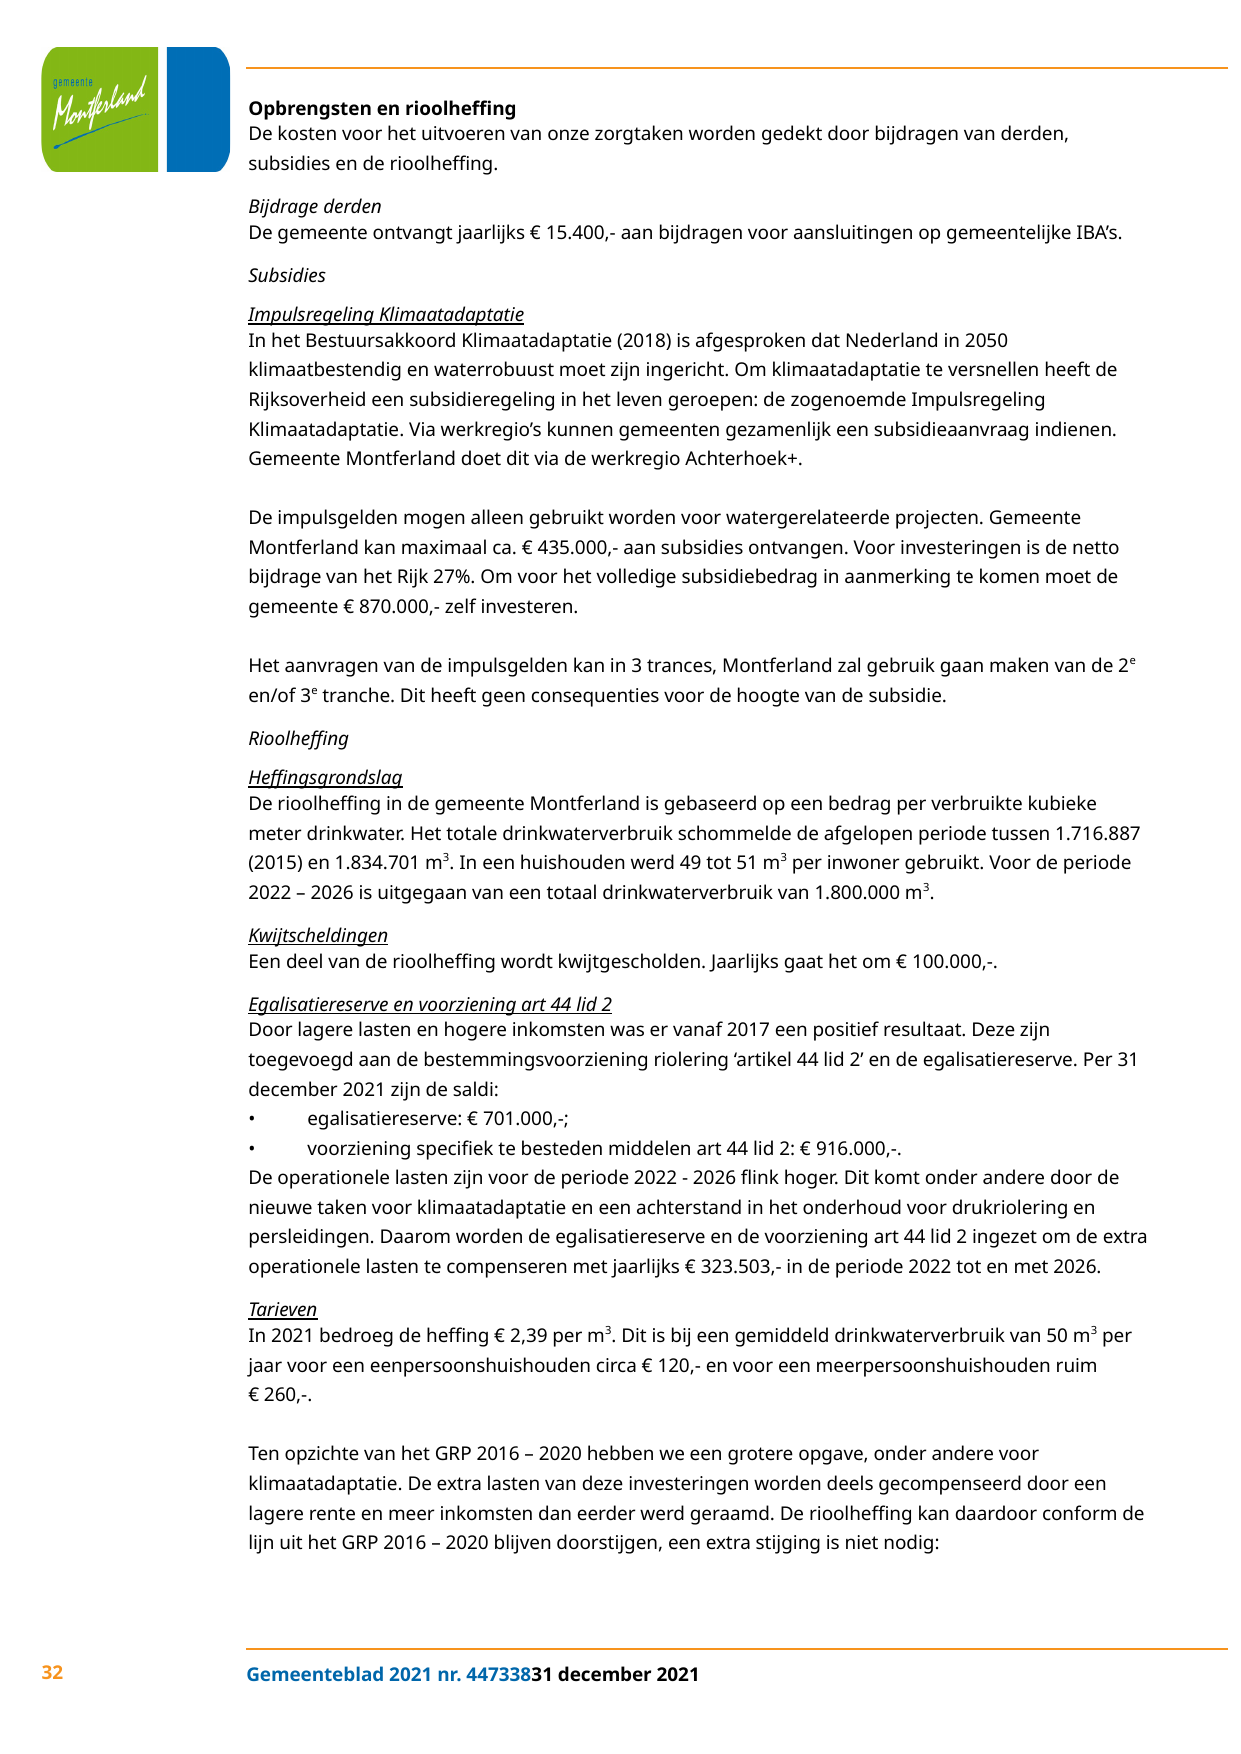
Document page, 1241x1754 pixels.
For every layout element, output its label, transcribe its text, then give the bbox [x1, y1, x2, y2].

text Opbrengsten en rioolheffing [248, 95, 1152, 121]
text Heffingsgrondslag [248, 764, 1152, 790]
text De rioolheffing in de gemeente Montferland is gebaseerd op een bedrag per verbruikte kubieke meter drinkwater. Het totale drinkwaterverbruik schommelde de afgelopen periode tussen 1.716.887 (2015) en 1.834.701 m3. In een huishouden werd 49 tot 51 m3 per inwoner gebruikt. Voor de periode 2022 – 2026 is uitgegaan van een totaal drinkwaterverbruik van 1.800.000 m3. [248, 790, 1152, 905]
text In het Bestuursakkoord Klimaatadaptatie (2018) is afgesproken dat Nederland in 2050 klimaatbestendig en waterrobuust moet zijn ingericht. Om klimaatadaptatie te versnellen heeft de Rijksoverheid een subsidieregeling in het leven geroepen: de zogenoemde Impulsregeling Klimaatadaptatie. Via werkregio’s kunnen gemeenten gezamenlijk een subsidieaanvraag indienen. Gemeente Montferland doet dit via de werkregio Achterhoek+. [248, 327, 1152, 471]
text De impulsgelden mogen alleen gebruikt worden voor watergerelateerde projecten. Gemeente Montferland kan maximaal ca. € 435.000,- aan subsidies ontvangen. Voor investeringen is de netto bijdrage van het Rijk 27%. Om voor het volledige subsidiebedrag in aanmerking te komen moet de gemeente € 870.000,- zelf investeren. [248, 504, 1152, 619]
text Door lagere lasten en hogere inkomsten was er vanaf 2017 een positief resultaat. Deze zijn toegevoegd aan de bestemmingsvoorziening riolering ‘artikel 44 lid 2’ en de egalisatiereserve. Per 31 december 2021 zijn de saldi: [248, 1017, 1152, 1102]
text Bijdrage derden [248, 193, 1152, 219]
text Impulsregeling Klimaatadaptatie [248, 301, 1152, 327]
list egalisatiereserve: € 701.000,-; [248, 1105, 1152, 1131]
picture [41, 47, 231, 172]
text Het aanvragen van de impulsgelden kan in 3 trances, Montferland zal gebruik gaan maken van de 2e en/of 3e tranche. Dit heeft geen consequenties voor de hoogte van de subsidie. [248, 652, 1152, 708]
text Een deel van de rioolheffing wordt kwijtgescholden. Jaarlijks gaat het om € 100.000,-. [248, 948, 1152, 973]
text Kwijtscheldingen [248, 922, 1152, 948]
text Rioolheffing [248, 725, 1152, 751]
text De gemeente ontvangt jaarlijks € 15.400,- aan bijdragen voor aansluitingen op gemeentelijke IBA’s. [248, 219, 1152, 245]
text Ten opzichte van het GRP 2016 – 2020 hebben we een grotere opgave, onder andere voor klimaatadaptatie. De extra lasten van deze investeringen worden deels gecompenseerd door een lagere rente en meer inkomsten dan eerder werd geraamd. De rioolheffing kan daardoor conform de lijn uit het GRP 2016 – 2020 blijven doorstijgen, een extra stijging is niet nodig: [248, 1441, 1152, 1555]
text De kosten voor het uitvoeren van onze zorgtaken worden gedekt door bijdragen van derden, subsidies en de rioolheffing. [248, 121, 1152, 176]
list voorziening specifiek te besteden middelen art 44 lid 2: € 916.000,-. [248, 1135, 1152, 1161]
text De operationele lasten zijn voor de periode 2022 - 2026 flink hoger. Dit komt onder andere door de nieuwe taken voor klimaatadaptatie en een achterstand in het onderhoud voor drukriolering en persleidingen. Daarom worden de egalisatiereserve en de voorziening art 44 lid 2 ingezet om de extra operationele lasten te compenseren met jaarlijks € 323.503,- in de periode 2022 tot en met 2026. [248, 1164, 1152, 1279]
text Tarieven [248, 1296, 1152, 1322]
text Egalisatiereserve en voorziening art 44 lid 2 [248, 991, 1152, 1017]
text Subsidies [248, 262, 1152, 288]
text In 2021 bedroeg de heffing € 2,39 per m3. Dit is bij een gemiddeld drinkwaterverbruik van 50 m3 per jaar voor een eenpersoonshuishouden circa € 120,- en voor een meerpersoonshuishouden ruim € 260,-. [248, 1322, 1152, 1407]
